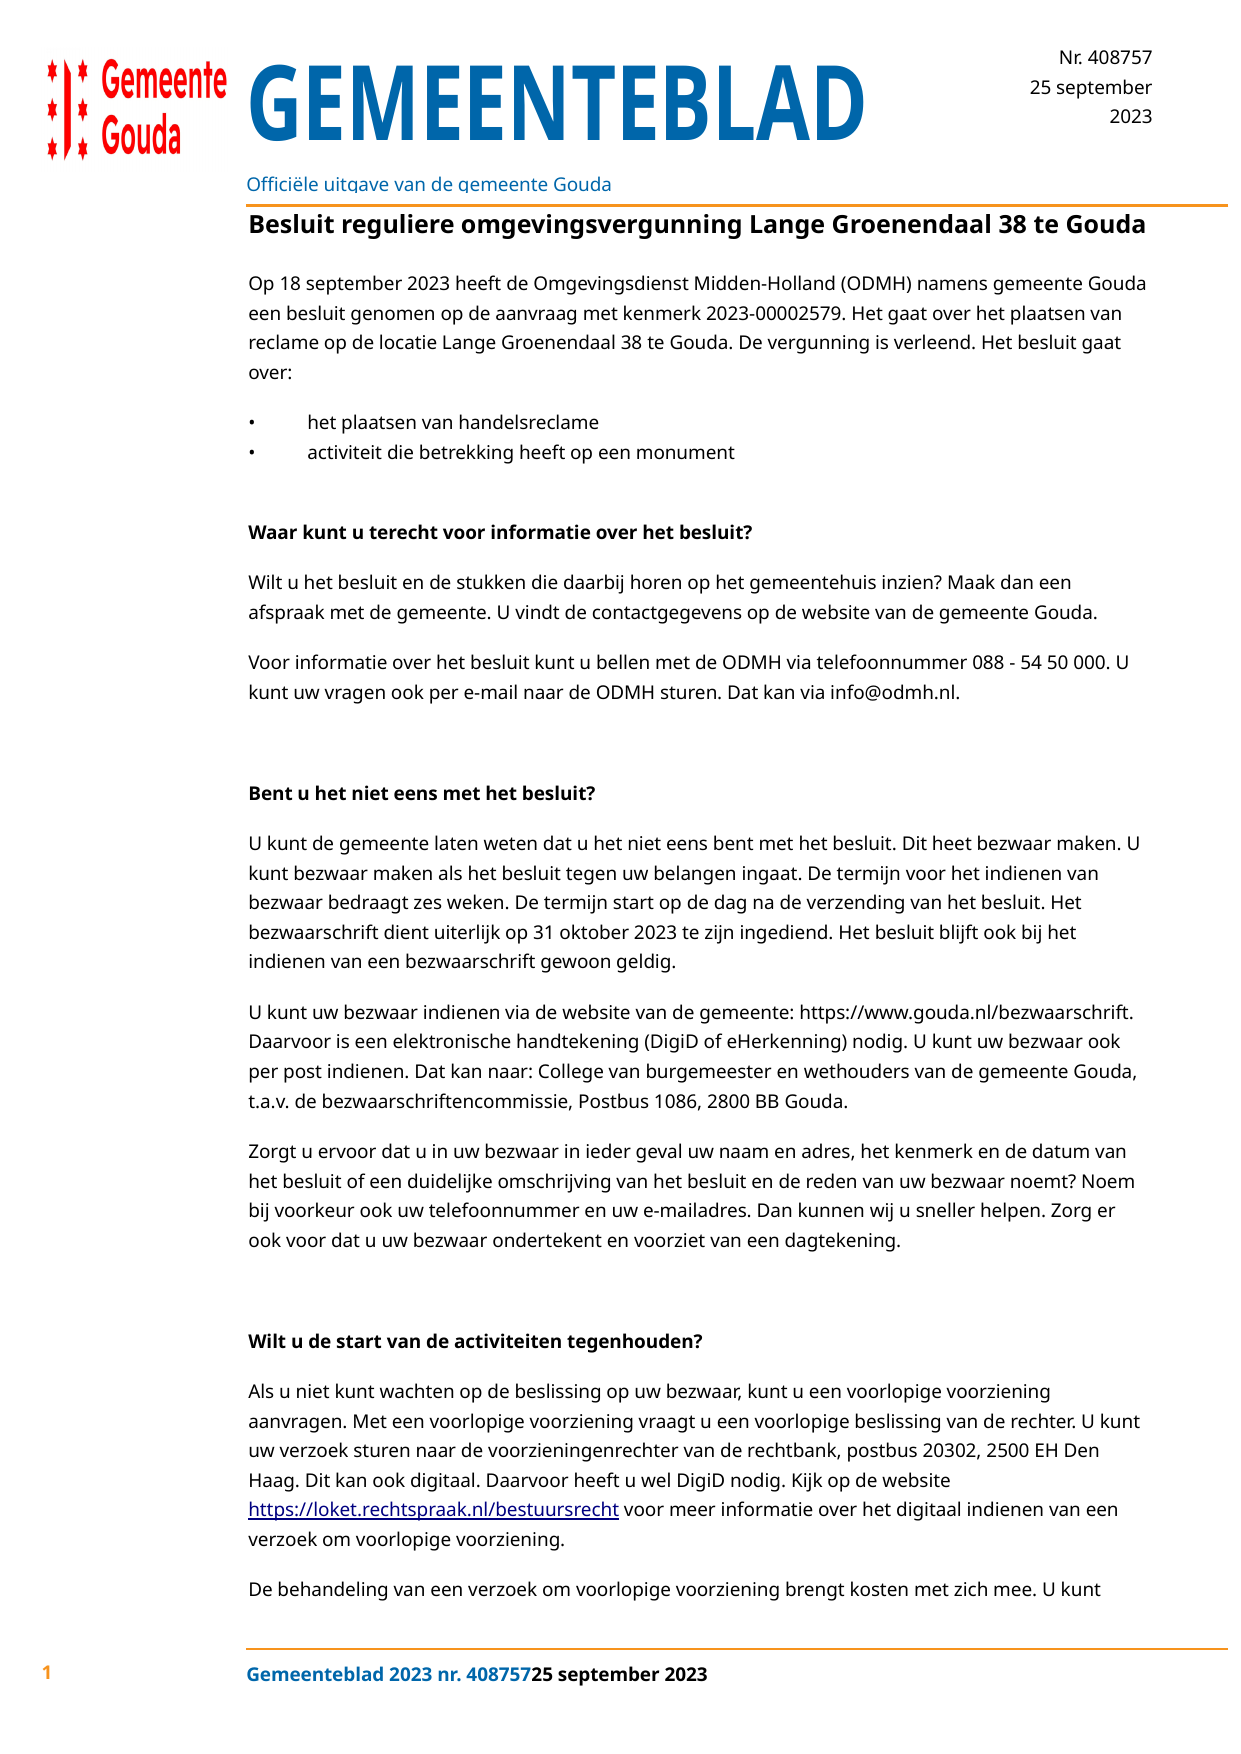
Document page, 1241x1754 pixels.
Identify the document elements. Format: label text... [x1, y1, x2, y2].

text Als u niet kunt wachten op de beslissing op uw bezwaar, kunt u een voorlopige voorziening aanvragen. Met een voorlopige voorziening vraagt u een voorlopige beslissing van de rechter. U kunt uw verzoek sturen naar de voorzieningenrechter van de rechtbank, postbus 20302, 2500 EH Den Haag. Dit kan ook digitaal. Daarvoor heeft u wel DigiD nodig. Kijk op de website https://loket.rechtspraak.nl/bestuursrecht voor meer informatie over het digitaal indienen van een verzoek om voorlopige voorziening. [248, 1378, 1152, 1552]
text U kunt de gemeente laten weten dat u het niet eens bent met het besluit. Dit heet bezwaar maken. U kunt bezwaar maken als het besluit tegen uw belangen ingaat. De termijn voor het indienen van bezwaar bedraagt zes weken. De termijn start op de dag na de verzending van het besluit. Het bezwaarschrift dient uiterlijk op 31 oktober 2023 te zijn ingediend. Het besluit blijft ook bij het indienen van een bezwaarschrift gewoon geldig. [248, 830, 1152, 974]
text De behandeling van een verzoek om voorlopige voorziening brengt kosten met zich mee. U kunt [248, 1577, 1152, 1602]
picture [41, 47, 231, 172]
text Waar kunt u terecht voor informatie over het besluit? [248, 519, 1152, 545]
text Besluit reguliere omgevingsvergunning Lange Groenendaal 38 te Gouda [248, 207, 1152, 241]
text U kunt uw bezwaar indienen via de website van de gemeente: https://www.gouda.nl/bezwaarschrift. Daarvoor is een elektronische handtekening (DigiD of eHerkenning) nodig. U kunt uw bezwaar ook per post indienen. Dat kan naar: College van burgemeester en wethouders van de gemeente Gouda, t.a.v. de bezwaarschriftencommissie, Postbus 1086, 2800 BB Gouda. [248, 999, 1152, 1113]
list het plaatsen van handelsreclame [248, 409, 1152, 435]
text Voor informatie over het besluit kunt u bellen met de ODMH via telefoonnummer 088 - 54 50 000. U kunt uw vragen ook per e-mail naar de ODMH sturen. Dat kan via info@odmh.nl. [248, 649, 1152, 705]
list activiteit die betrekking heeft op een monument [248, 439, 1152, 465]
text Op 18 september 2023 heeft de Omgevingsdienst Midden-Holland (ODMH) namens gemeente Gouda een besluit genomen op de aanvraag met kenmerk 2023-00002579. Het gaat over het plaatsen van reclame op de locatie Lange Groenendaal 38 te Gouda. De vergunning is verleend. Het besluit gaat over: [248, 270, 1152, 385]
text Wilt u de start van de activiteiten tegenhouden? [248, 1328, 1152, 1353]
text Bent u het niet eens met het besluit? [248, 780, 1152, 806]
text Zorgt u ervoor dat u in uw bezwaar in ieder geval uw naam en adres, het kenmerk en de datum van het besluit of een duidelijke omschrijving van het besluit en de reden van uw bezwaar noemt? Noem bij voorkeur ook uw telefoonnummer en uw e-mailadres. Dan kunnen wij u sneller helpen. Zorg er ook voor dat u uw bezwaar ondertekent en voorziet van een dagtekening. [248, 1138, 1152, 1253]
text Wilt u het besluit en de stukken die daarbij horen op het gemeentehuis inzien? Maak dan een afspraak met de gemeente. U vindt de contactgegevens op de website van de gemeente Gouda. [248, 569, 1152, 625]
